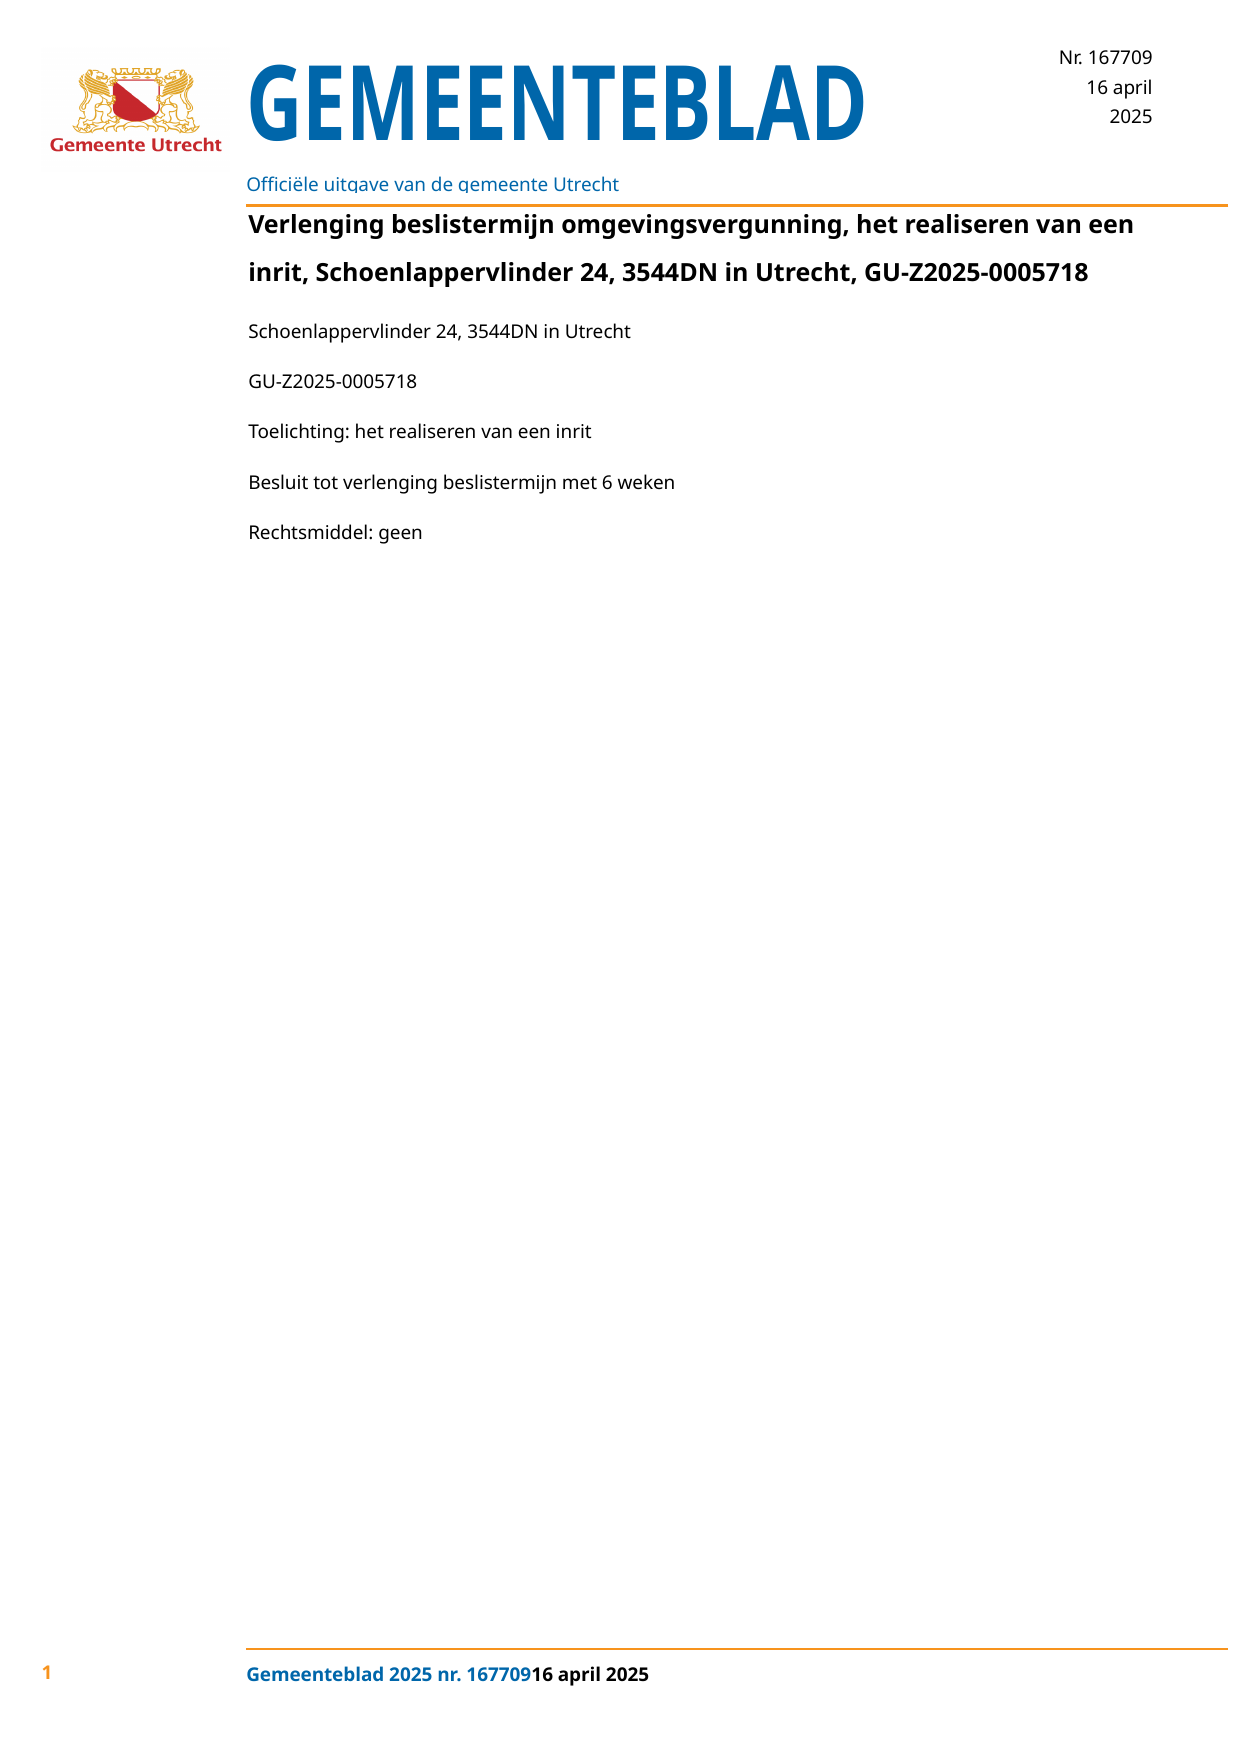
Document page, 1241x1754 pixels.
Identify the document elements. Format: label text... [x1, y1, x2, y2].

text Toelichting: het realiseren van een inrit [248, 419, 1152, 444]
text Rechtsmiddel: geen [248, 519, 1152, 545]
picture [41, 47, 231, 172]
text Schoenlappervlinder 24, 3544DN in Utrecht [248, 318, 1152, 344]
text GU-Z2025-0005718 [248, 368, 1152, 394]
text Besluit tot verlenging beslistermijn met 6 weken [248, 469, 1152, 495]
text Verlenging beslistermijn omgevingsvergunning, het realiseren van een inrit, Schoenlappervlinder 24, 3544DN in Utrecht, GU-Z2025-0005718 [248, 207, 1152, 288]
